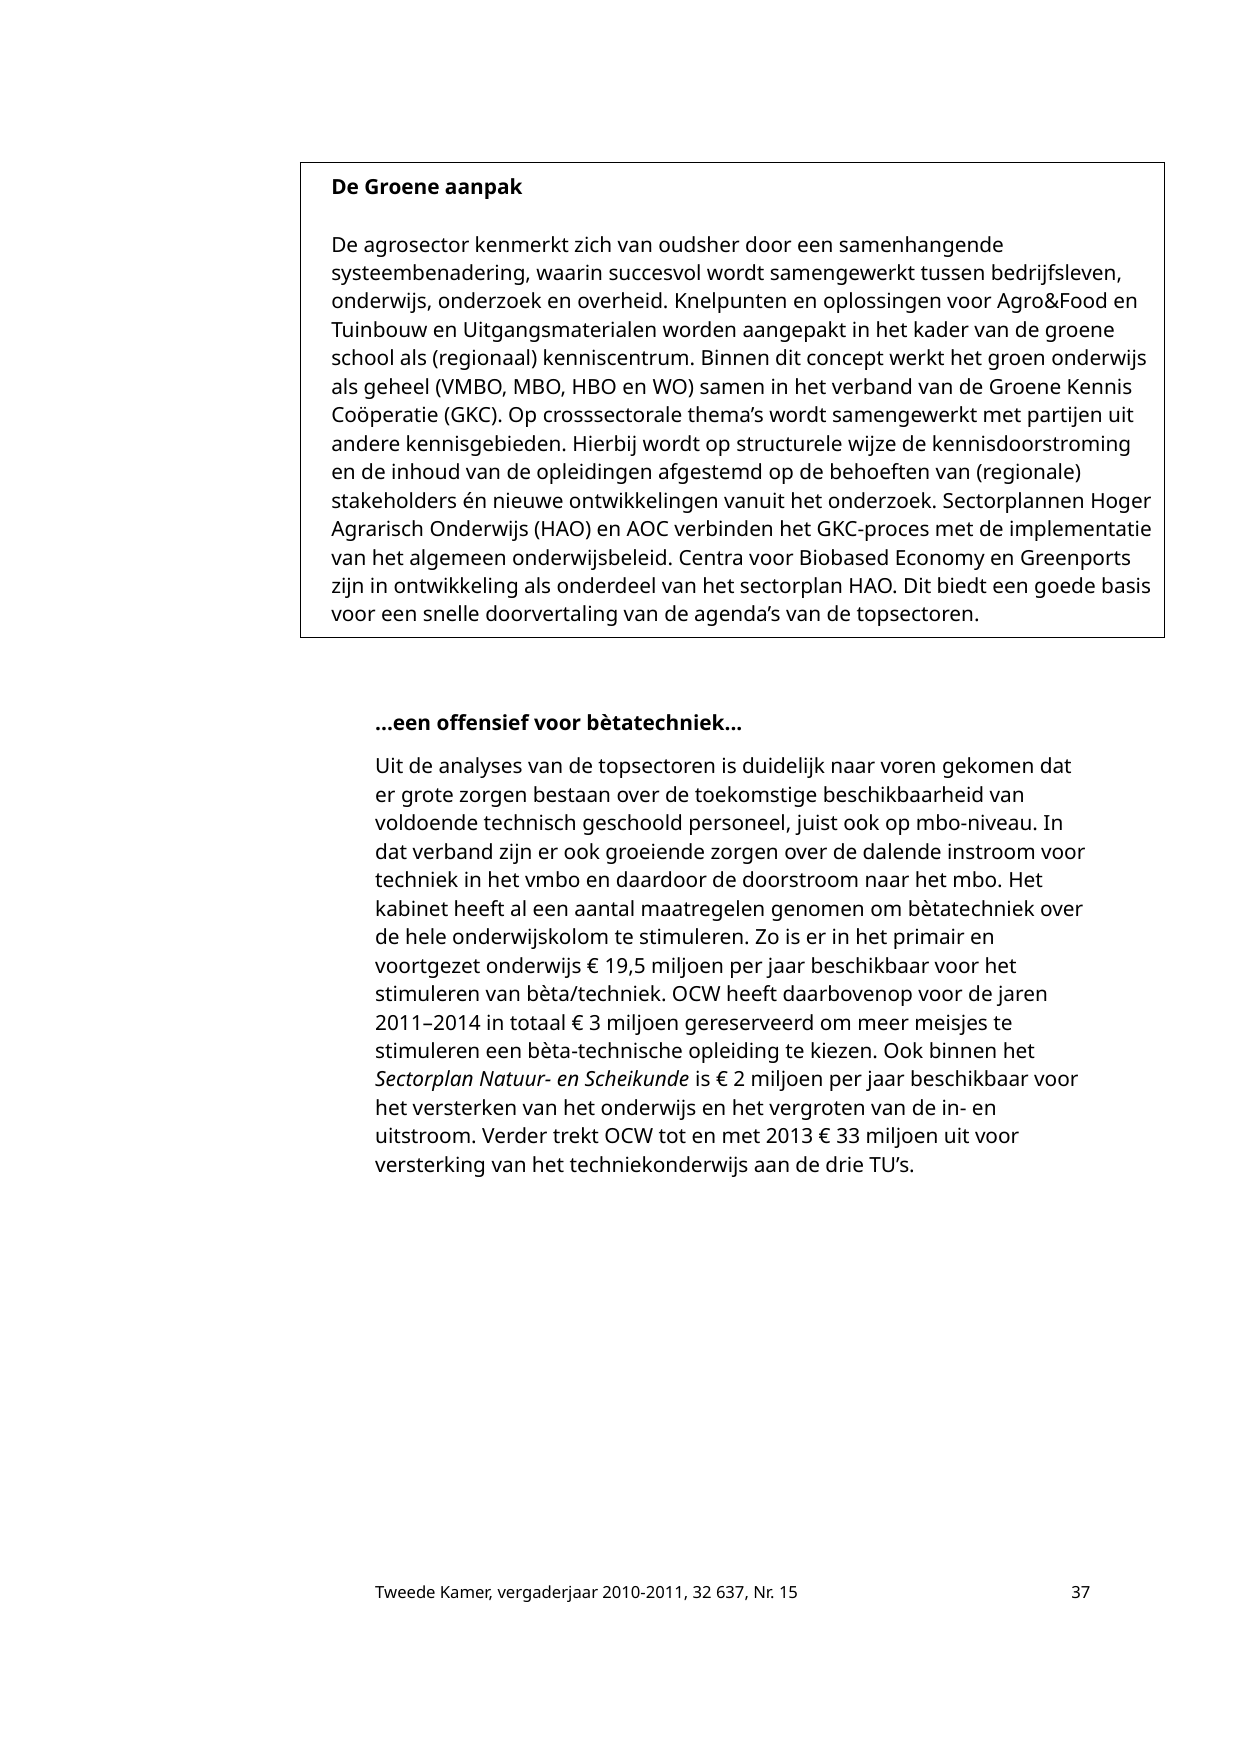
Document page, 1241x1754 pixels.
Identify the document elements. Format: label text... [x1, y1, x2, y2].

text De agrosector kenmerkt zich van oudsher door een samenhangende systeembenadering, waarin succesvol wordt samengewerkt tussen bedrijfsleven, onderwijs, onderzoek en overheid. Knelpunten en oplossingen voor Agro&Food en Tuinbouw en Uitgangsmaterialen worden aangepakt in het kader van de groene school als (regionaal) kenniscentrum. Binnen dit concept werkt het groen onderwijs als geheel (VMBO, MBO, HBO en WO) samen in het verband van de Groene Kennis Coöperatie (GKC). Op crosssectorale thema’s wordt samengewerkt met partijen uit andere kennisgebieden. Hierbij wordt op structurele wijze de kennisdoorstroming en de inhoud van de opleidingen afgestemd op de behoeften van (regionale) stakeholders én nieuwe ontwikkelingen vanuit het onderzoek. Sectorplannen Hoger Agrarisch Onderwijs (HAO) en AOC verbinden het GKC-proces met de implementatie van het algemeen onderwijsbeleid. Centra voor Biobased Economy en Greenports zijn in ontwikkeling als onderdeel van het sectorplan HAO. Dit biedt een goede basis voor een snelle doorvertaling van de agenda’s van de topsectoren. [331, 230, 1155, 628]
text Uit de analyses van de topsectoren is duidelijk naar voren gekomen dat er grote zorgen bestaan over de toekomstige beschikbaarheid van voldoende technisch geschoold personeel, juist ook op mbo-niveau. In dat verband zijn er ook groeiende zorgen over de dalende instroom voor techniek in het vmbo en daardoor de doorstroom naar het mbo. Het kabinet heeft al een aantal maatregelen genomen om bètatechniek over de hele onderwijskolom te stimuleren. Zo is er in het primair en voortgezet onderwijs € 19,5 miljoen per jaar beschikbaar voor het stimuleren van bèta/techniek. OCW heeft daarbovenop voor de jaren 2011–2014 in totaal € 3 miljoen gereserveerd om meer meisjes te stimuleren een bèta-technische opleiding te kiezen. Ook binnen het Sectorplan Natuur- en Scheikunde is € 2 miljoen per jaar beschikbaar voor het versterken van het onderwijs en het vergroten van de in- en uitstroom. Verder trekt OCW tot en met 2013 € 33 miljoen uit voor versterking van het techniekonderwijs aan de drie TU’s. [375, 752, 1090, 1178]
text De Groene aanpak [331, 172, 1155, 200]
text ...een offensief voor bètatechniek... [375, 708, 1090, 737]
